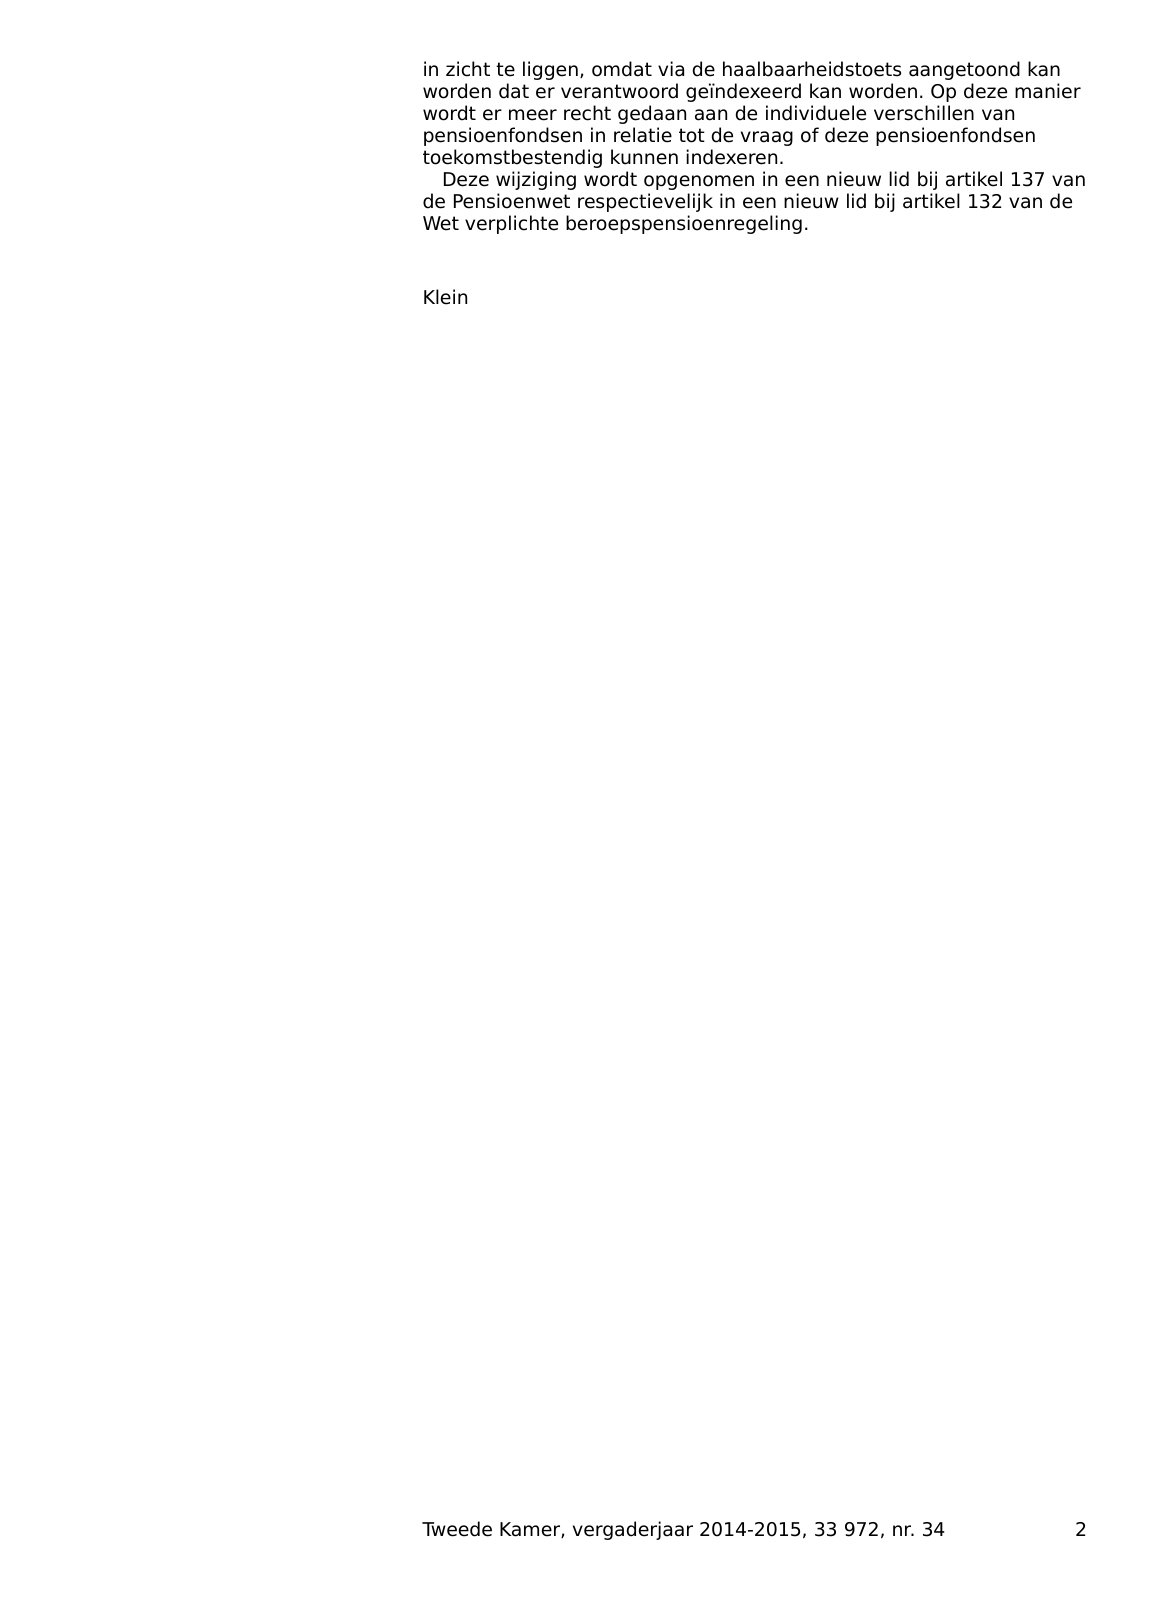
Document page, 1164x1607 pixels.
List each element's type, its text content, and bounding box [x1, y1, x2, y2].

text Klein [422, 265, 1087, 309]
text Deze wijziging wordt opgenomen in een nieuw lid bij artikel 137 van de Pensioenwet respectievelijk in een nieuw lid bij artikel 132 van de Wet verplichte beroepspensioenregeling. [422, 169, 1087, 235]
text in zicht te liggen, omdat via de haalbaarheidstoets aangetoond kan worden dat er verantwoord geïndexeerd kan worden. Op deze manier wordt er meer recht gedaan aan de individuele verschillen van pensioenfondsen in relatie tot de vraag of deze pensioenfondsen toekomstbestendig kunnen indexeren. [422, 59, 1087, 169]
